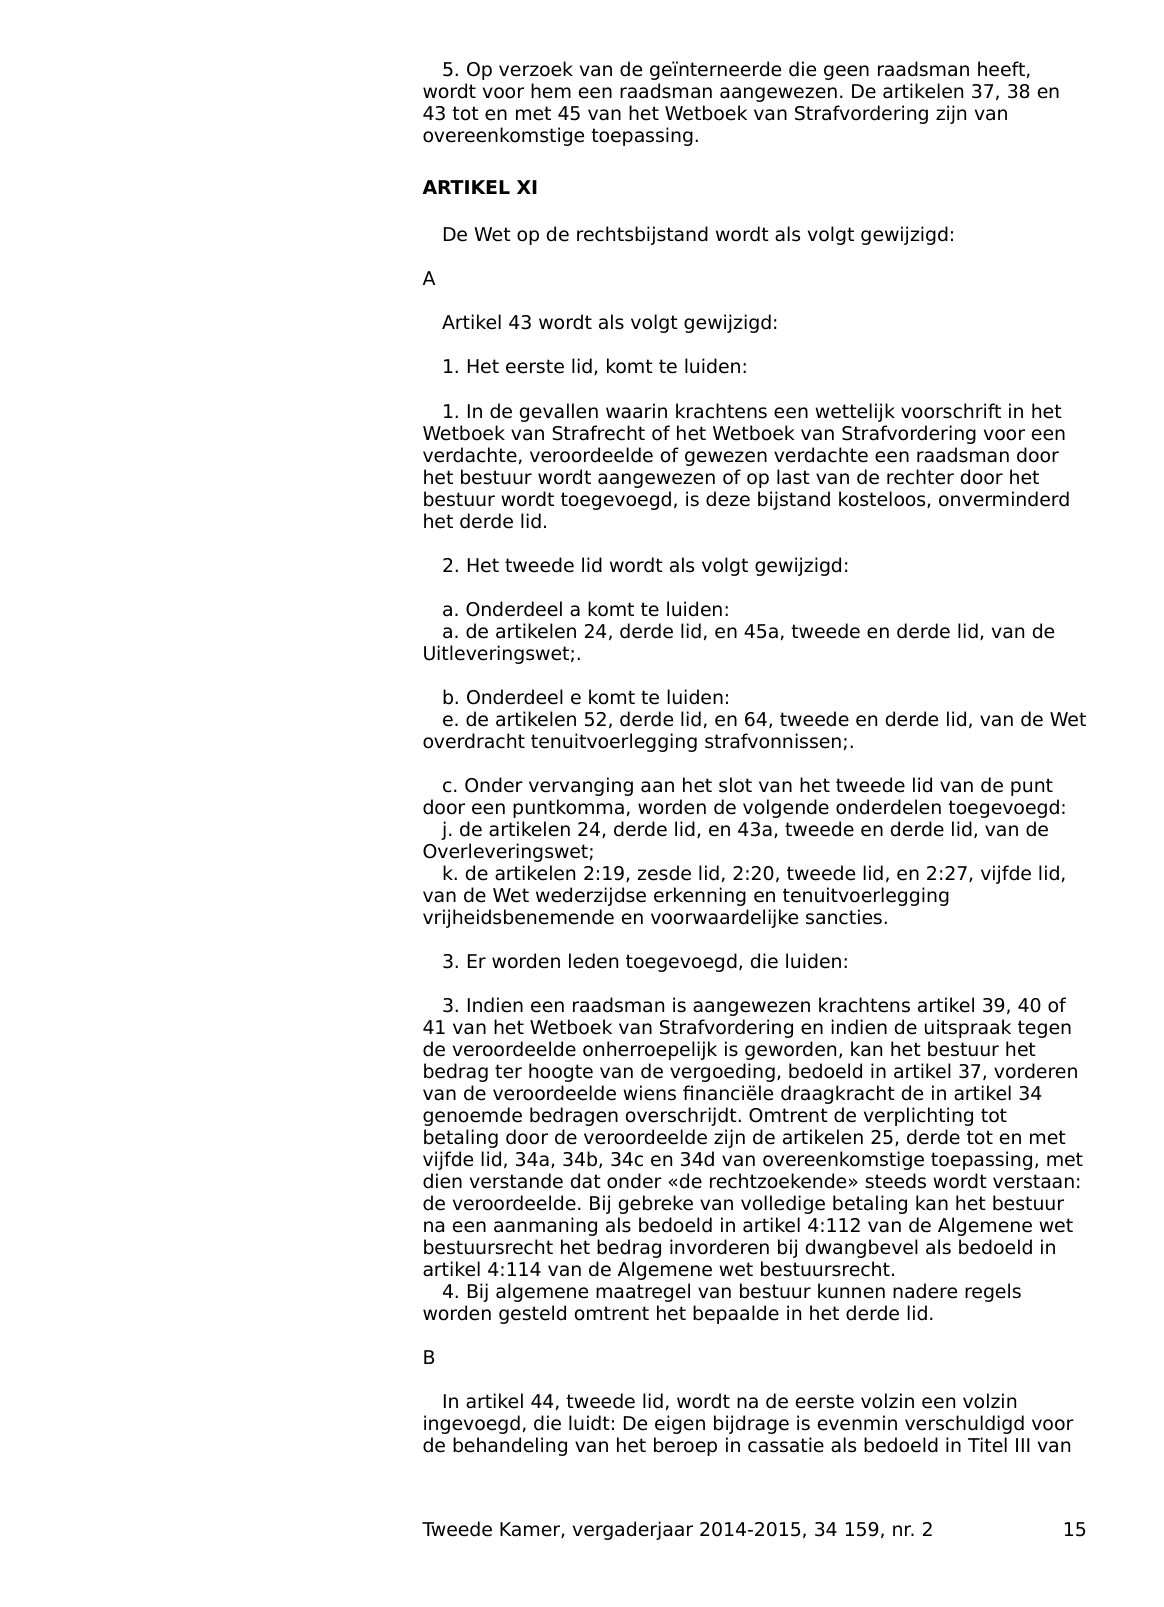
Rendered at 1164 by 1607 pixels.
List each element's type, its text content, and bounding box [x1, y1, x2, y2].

subtitle ARTIKEL XI [422, 177, 1087, 199]
text In artikel 44, tweede lid, wordt na de eerste volzin een volzin ingevoegd, die luidt: De eigen bijdrage is evenmin verschuldigd voor de behandeling van het beroep in cassatie als bedoeld in Titel III van [422, 1391, 1087, 1457]
text e. de artikelen 52, derde lid, en 64, tweede en derde lid, van de Wet overdracht tenuitvoerlegging strafvonnissen;. [422, 709, 1087, 753]
text a. de artikelen 24, derde lid, en 45a, tweede en derde lid, van de Uitleveringswet;. [422, 621, 1087, 665]
text k. de artikelen 2:19, zesde lid, 2:20, tweede lid, en 2:27, vijfde lid, van de Wet wederzijdse erkenning en tenuitvoerlegging vrijheidsbenemende en voorwaardelijke sancties. [422, 863, 1087, 929]
text a. Onderdeel a komt te luiden: [422, 599, 1087, 621]
text A [422, 268, 1087, 290]
text 3. Indien een raadsman is aangewezen krachtens artikel 39, 40 of 41 van het Wetboek van Strafvordering en indien de uitspraak tegen de veroordeelde onherroepelijk is geworden, kan het bestuur het bedrag ter hoogte van de vergoeding, bedoeld in artikel 37, vorderen van de veroordeelde wiens financiële draagkracht de in artikel 34 genoemde bedragen overschrijdt. Omtrent de verplichting tot betaling door de veroordeelde zijn de artikelen 25, derde tot en met vijfde lid, 34a, 34b, 34c en 34d van overeenkomstige toepassing, met dien verstande dat onder «de rechtzoekende» steeds wordt verstaan: de veroordeelde. Bij gebreke van volledige betaling kan het bestuur na een aanmaning als bedoeld in artikel 4:112 van de Algemene wet bestuursrecht het bedrag invorderen bij dwangbevel als bedoeld in artikel 4:114 van de Algemene wet bestuursrecht. [422, 995, 1087, 1281]
text Artikel 43 wordt als volgt gewijzigd: [422, 312, 1087, 334]
text 2. Het tweede lid wordt als volgt gewijzigd: [422, 555, 1087, 577]
text b. Onderdeel e komt te luiden: [422, 687, 1087, 709]
text B [422, 1347, 1087, 1369]
text 4. Bij algemene maatregel van bestuur kunnen nadere regels worden gesteld omtrent het bepaalde in het derde lid. [422, 1281, 1087, 1325]
text 1. In de gevallen waarin krachtens een wettelijk voorschrift in het Wetboek van Strafrecht of het Wetboek van Strafvordering voor een verdachte, veroordeelde of gewezen verdachte een raadsman door het bestuur wordt aangewezen of op last van de rechter door het bestuur wordt toegevoegd, is deze bijstand kosteloos, onverminderd het derde lid. [422, 401, 1087, 532]
text j. de artikelen 24, derde lid, en 43a, tweede en derde lid, van de Overleveringswet; [422, 819, 1087, 863]
text De Wet op de rechtsbijstand wordt als volgt gewijzigd: [422, 224, 1087, 246]
text 1. Het eerste lid, komt te luiden: [422, 356, 1087, 378]
text c. Onder vervanging aan het slot van het tweede lid van de punt door een puntkomma, worden de volgende onderdelen toegevoegd: [422, 775, 1087, 819]
text 3. Er worden leden toegevoegd, die luiden: [422, 951, 1087, 973]
text 5. Op verzoek van de geïnterneerde die geen raadsman heeft, wordt voor hem een raadsman aangewezen. De artikelen 37, 38 en 43 tot en met 45 van het Wetboek van Strafvordering zijn van overeenkomstige toepassing. [422, 59, 1087, 147]
